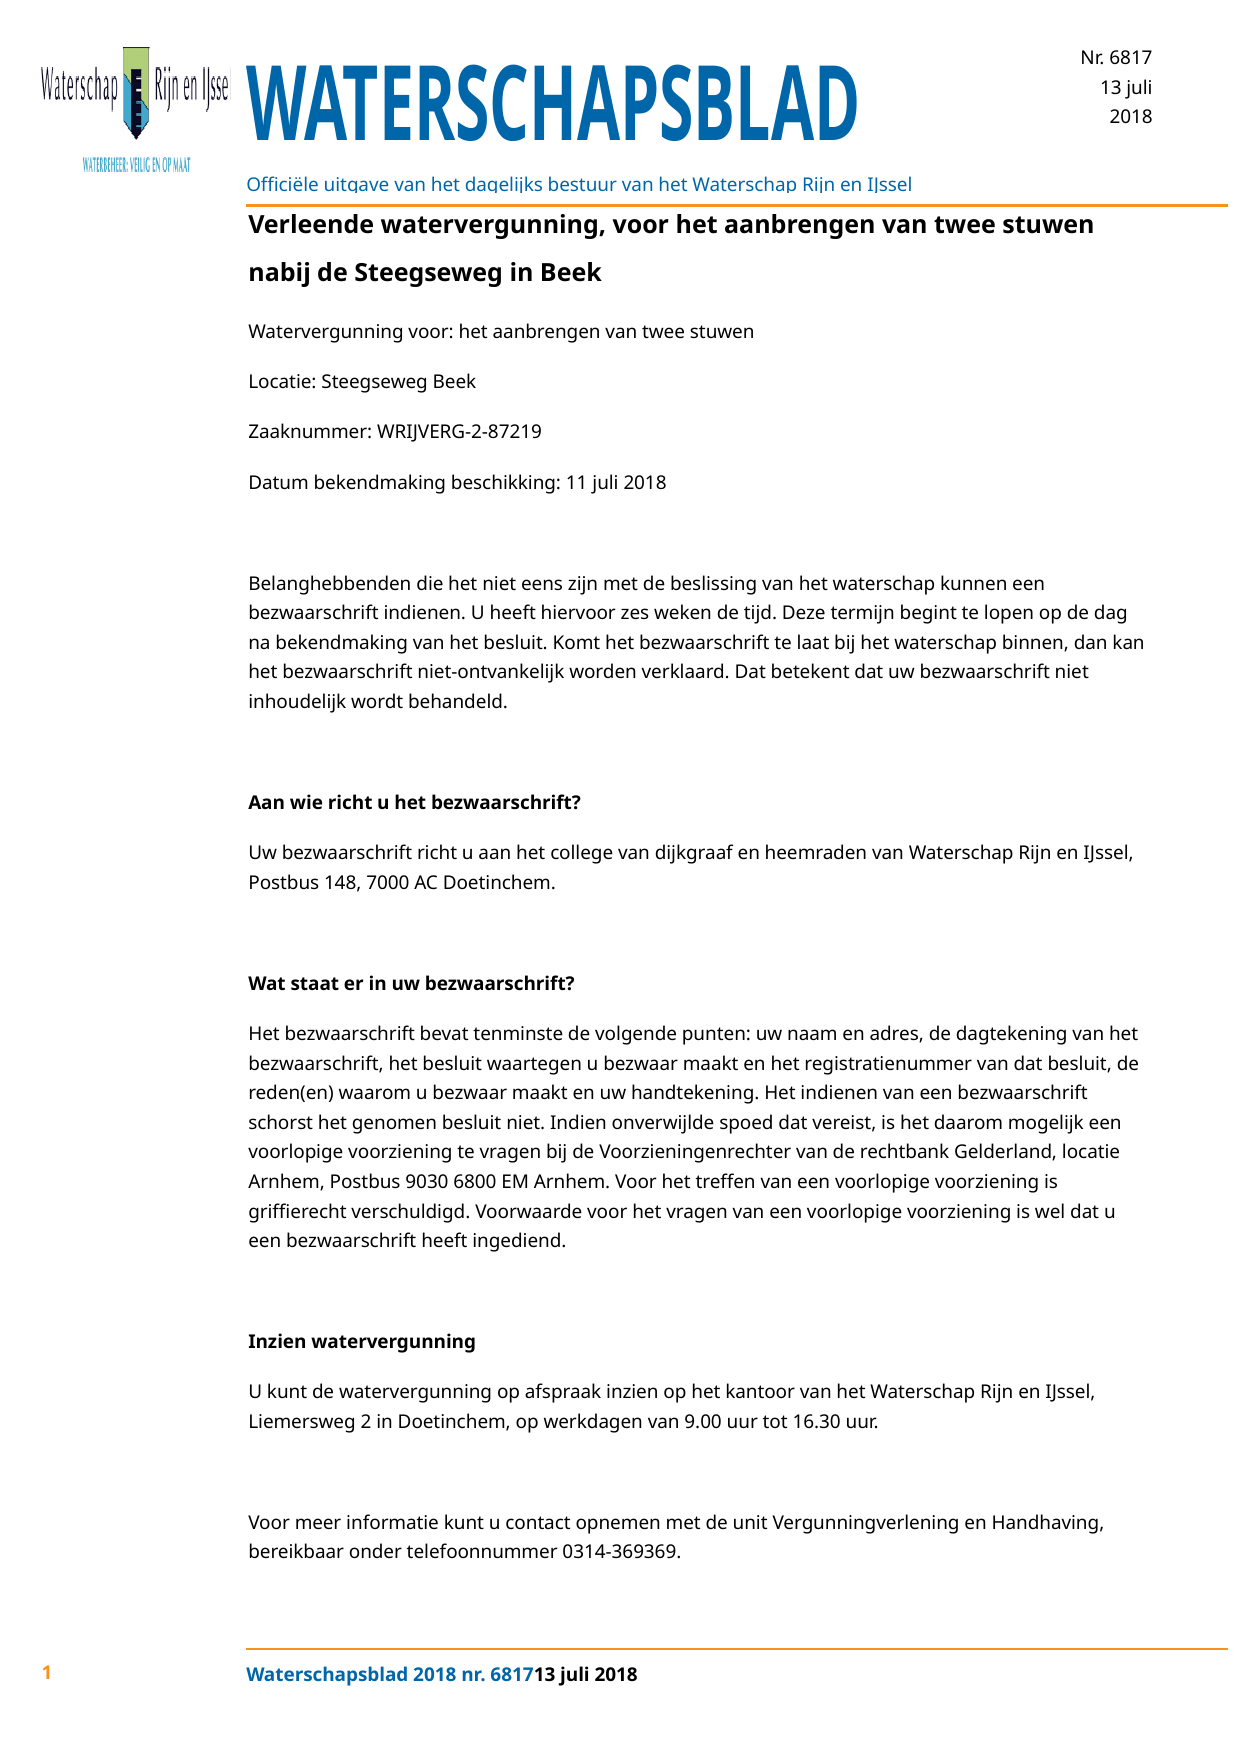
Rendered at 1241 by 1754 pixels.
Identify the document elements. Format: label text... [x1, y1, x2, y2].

text Zaaknummer: WRIJVERG-2-87219 [248, 419, 1152, 444]
text Aan wie richt u het bezwaarschrift? [248, 789, 1152, 815]
text U kunt de watervergunning op afspraak inzien op het kantoor van het Waterschap Rijn en IJssel, Liemersweg 2 in Doetinchem, op werkdagen van 9.00 uur tot 16.30 uur. [248, 1379, 1152, 1434]
text Locatie: Steegseweg Beek [248, 368, 1152, 394]
text Inzien watervergunning [248, 1328, 1152, 1354]
text Uw bezwaarschrift richt u aan het college van dijkgraaf en heemraden van Waterschap Rijn en IJssel, Postbus 148, 7000 AC Doetinchem. [248, 839, 1152, 895]
text Datum bekendmaking beschikking: 11 juli 2018 [248, 469, 1152, 495]
picture [41, 47, 231, 172]
text Het bezwaarschrift bevat tenminste de volgende punten: uw naam en adres, de dagtekening van het bezwaarschrift, het besluit waartegen u bezwaar maakt en het registratienummer van dat besluit, de reden(en) waarom u bezwaar maakt en uw handtekening. Het indienen van een bezwaarschrift schorst het genomen besluit niet. Indien onverwijlde spoed dat vereist, is het daarom mogelijk een voorlopige voorziening te vragen bij de Voorzieningenrechter van de rechtbank Gelderland, locatie Arnhem, Postbus 9030 6800 EM Arnhem. Voor het treffen van een voorlopige voorziening is griffierecht verschuldigd. Voorwaarde voor het vragen van een voorlopige voorziening is wel dat u een bezwaarschrift heeft ingediend. [248, 1020, 1152, 1253]
text Watervergunning voor: het aanbrengen van twee stuwen [248, 318, 1152, 344]
text Belanghebbenden die het niet eens zijn met de beslissing van het waterschap kunnen een bezwaarschrift indienen. U heeft hiervoor zes weken de tijd. Deze termijn begint te lopen op de dag na bekendmaking van het besluit. Komt het bezwaarschrift te laat bij het waterschap binnen, dan kan het bezwaarschrift niet-ontvankelijk worden verklaard. Dat betekent dat uw bezwaarschrift niet inhoudelijk wordt behandeld. [248, 570, 1152, 714]
text Wat staat er in uw bezwaarschrift? [248, 970, 1152, 996]
text Verleende watervergunning, voor het aanbrengen van twee stuwen nabij de Steegseweg in Beek [248, 207, 1152, 288]
text Voor meer informatie kunt u contact opnemen met de unit Vergunningverlening en Handhaving, bereikbaar onder telefoonnummer 0314-369369. [248, 1509, 1152, 1564]
